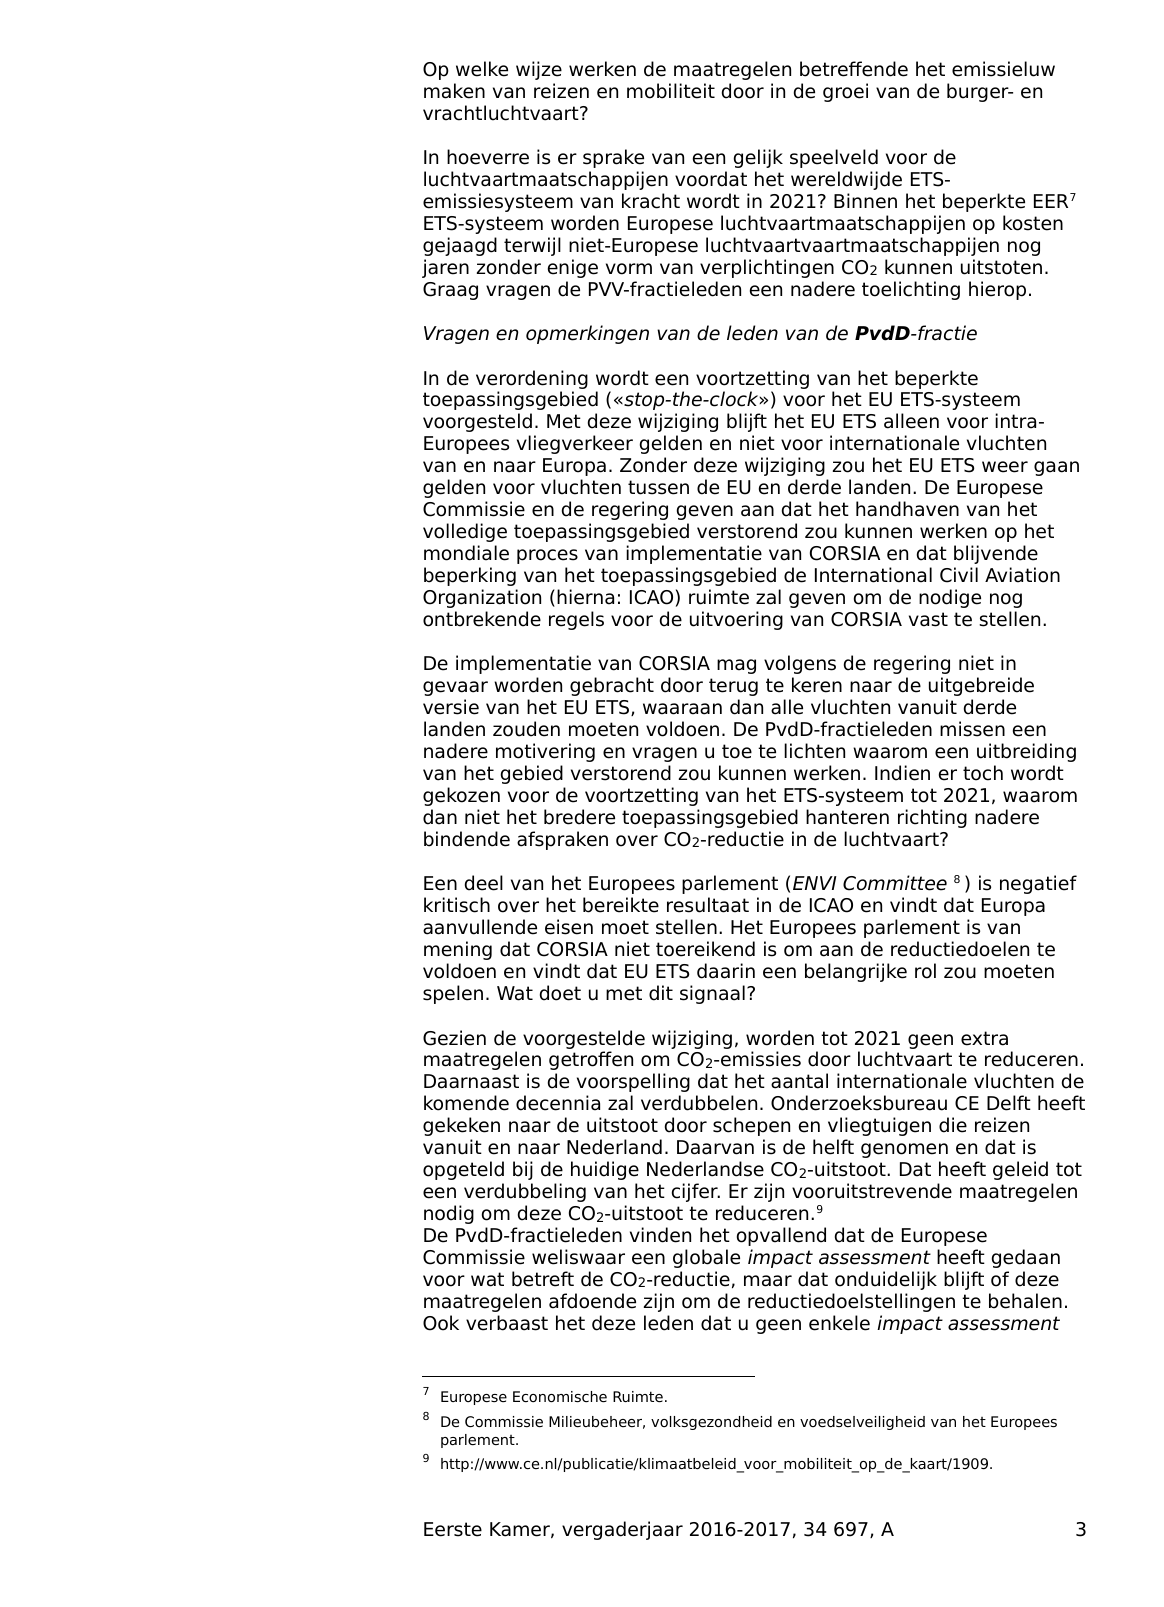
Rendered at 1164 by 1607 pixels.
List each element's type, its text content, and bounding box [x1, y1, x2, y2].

text De implementatie van CORSIA mag volgens de regering niet in gevaar worden gebracht door terug te keren naar de uitgebreide versie van het EU ETS, waaraan dan alle vluchten vanuit derde landen zouden moeten voldoen. De PvdD-fractieleden missen een nadere motivering en vragen u toe te lichten waarom een uitbreiding van het gebied verstorend zou kunnen werken. Indien er toch wordt gekozen voor de voortzetting van het ETS-systeem tot 2021, waarom dan niet het bredere toepassingsgebied hanteren richting nadere bindende afspraken over CO2-reductie in de luchtvaart? [422, 653, 1087, 851]
text Gezien de voorgestelde wijziging, worden tot 2021 geen extra maatregelen getroffen om CO2-emissies door luchtvaart te reduceren. Daarnaast is de voorspelling dat het aantal internationale vluchten de komende decennia zal verdubbelen. Onderzoeksbureau CE Delft heeft gekeken naar de uitstoot door schepen en vliegtuigen die reizen vanuit en naar Nederland. Daarvan is de helft genomen en dat is opgeteld bij de huidige Nederlandse CO2-uitstoot. Dat heeft geleid tot een verdubbeling van het cijfer. Er zijn vooruitstrevende maatregelen nodig om deze CO2-uitstoot te reduceren. [422, 1027, 1087, 1225]
text De Commissie Milieubeheer, volksgezondheid en voedselveiligheid van het Europees parlement. [422, 1410, 1087, 1449]
subtitle Vragen en opmerkingen van de leden van de PvdD-fractie [422, 323, 1087, 345]
text In de verordening wordt een voortzetting van het beperkte toepassingsgebied («stop-the-clock») voor het EU ETS-systeem voorgesteld. Met deze wijziging blijft het EU ETS alleen voor intra-Europees vliegverkeer gelden en niet voor internationale vluchten van en naar Europa. Zonder deze wijziging zou het EU ETS weer gaan gelden voor vluchten tussen de EU en derde landen. De Europese Commissie en de regering geven aan dat het handhaven van het volledige toepassingsgebied verstorend zou kunnen werken op het mondiale proces van implementatie van CORSIA en dat blijvende beperking van het toepassingsgebied de International Civil Aviation Organization (hierna: ICAO) ruimte zal geven om de nodige nog ontbrekende regels voor de uitvoering van CORSIA vast te stellen. [422, 367, 1087, 631]
text http://www.ce.nl/publicatie/klimaatbeleid_voor_mobiliteit_op_de_kaart/1909. [422, 1452, 1087, 1474]
text Op welke wijze werken de maatregelen betreffende het emissieluw maken van reizen en mobiliteit door in de groei van de burger- en vrachtluchtvaart? [422, 59, 1087, 125]
text In hoeverre is er sprake van een gelijk speelveld voor de luchtvaartmaatschappijen voordat het wereldwijde ETS-emissiesysteem van kracht wordt in 2021? Binnen het beperkte EER ETS-systeem worden Europese luchtvaartmaatschappijen op kosten gejaagd terwijl niet-Europese luchtvaartvaartmaatschappijen nog jaren zonder enige vorm van verplichtingen CO2 kunnen uitstoten. Graag vragen de PVV-fractieleden een nadere toelichting hierop. [422, 147, 1087, 301]
text Europese Economische Ruimte. [422, 1385, 1087, 1407]
text Een deel van het Europees parlement (ENVI Committee ) is negatief kritisch over het bereikte resultaat in de ICAO en vindt dat Europa aanvullende eisen moet stellen. Het Europees parlement is van mening dat CORSIA niet toereikend is om aan de reductiedoelen te voldoen en vindt dat EU ETS daarin een belangrijke rol zou moeten spelen. Wat doet u met dit signaal? [422, 873, 1087, 1005]
text De PvdD-fractieleden vinden het opvallend dat de Europese Commissie weliswaar een globale impact assessment heeft gedaan voor wat betreft de CO2-reductie, maar dat onduidelijk blijft of deze maatregelen afdoende zijn om de reductiedoelstellingen te behalen. Ook verbaast het deze leden dat u geen enkele impact assessment [422, 1225, 1087, 1335]
